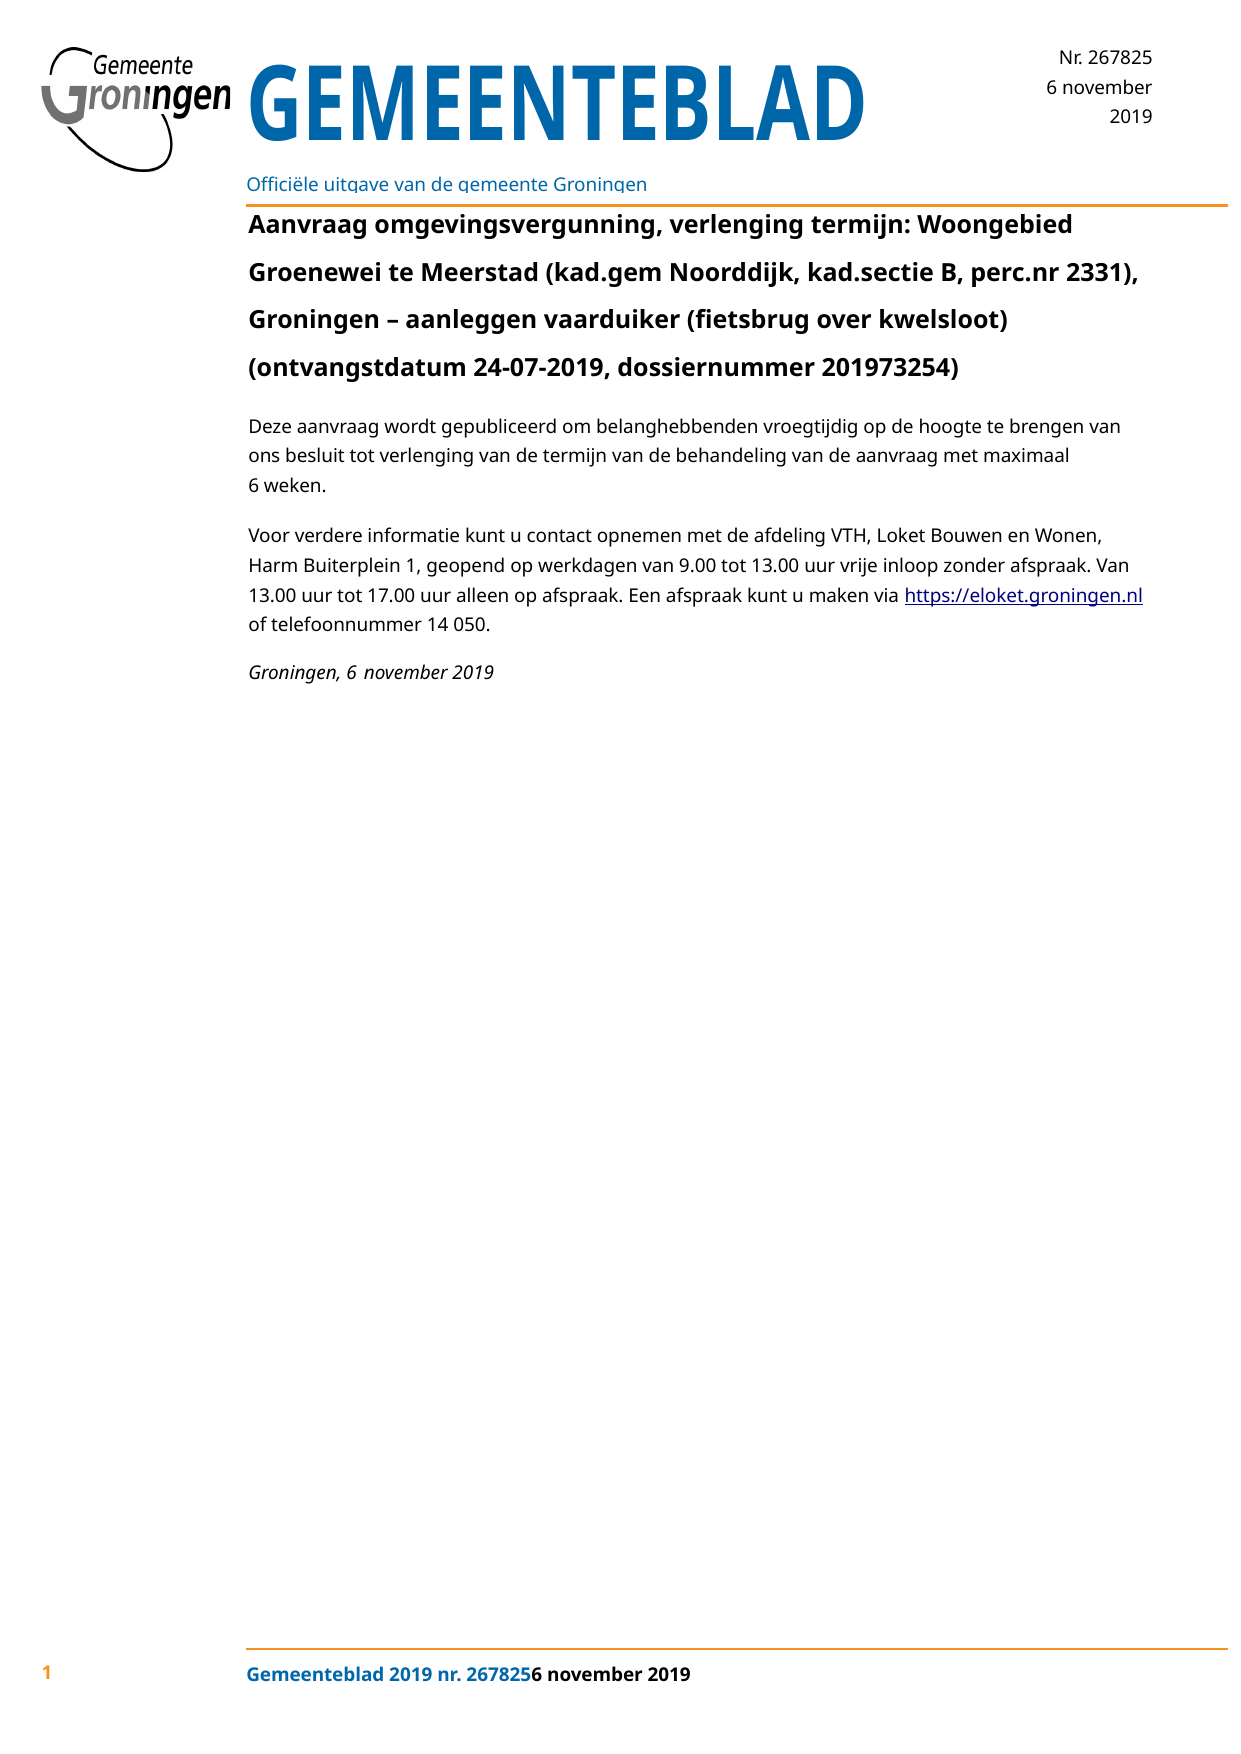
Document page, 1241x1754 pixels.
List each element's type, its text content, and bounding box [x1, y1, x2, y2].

text Deze aanvraag wordt gepubliceerd om belanghebbenden vroegtijdig op de hoogte te brengen van ons besluit tot verlenging van de termijn van de behandeling van de aanvraag met maximaal 6 weken. [248, 413, 1152, 498]
text Groningen, 6 november 2019 [248, 659, 1152, 685]
picture [41, 47, 231, 172]
text Voor verdere informatie kunt u contact opnemen met de afdeling VTH, Loket Bouwen en Wonen, Harm Buiterplein 1, geopend op werkdagen van 9.00 tot 13.00 uur vrije inloop zonder afspraak. Van 13.00 uur tot 17.00 uur alleen op afspraak. Een afspraak kunt u maken via https://eloket.groningen.nl of telefoonnummer 14 050. [248, 523, 1152, 637]
text Aanvraag omgevingsvergunning, verlenging termijn: Woongebied Groenewei te Meerstad (kad.gem Noorddijk, kad.sectie B, perc.nr 2331), Groningen – aanleggen vaarduiker (fietsbrug over kwelsloot) (ontvangstdatum 24-07-2019, dossiernummer 201973254) [248, 207, 1152, 384]
